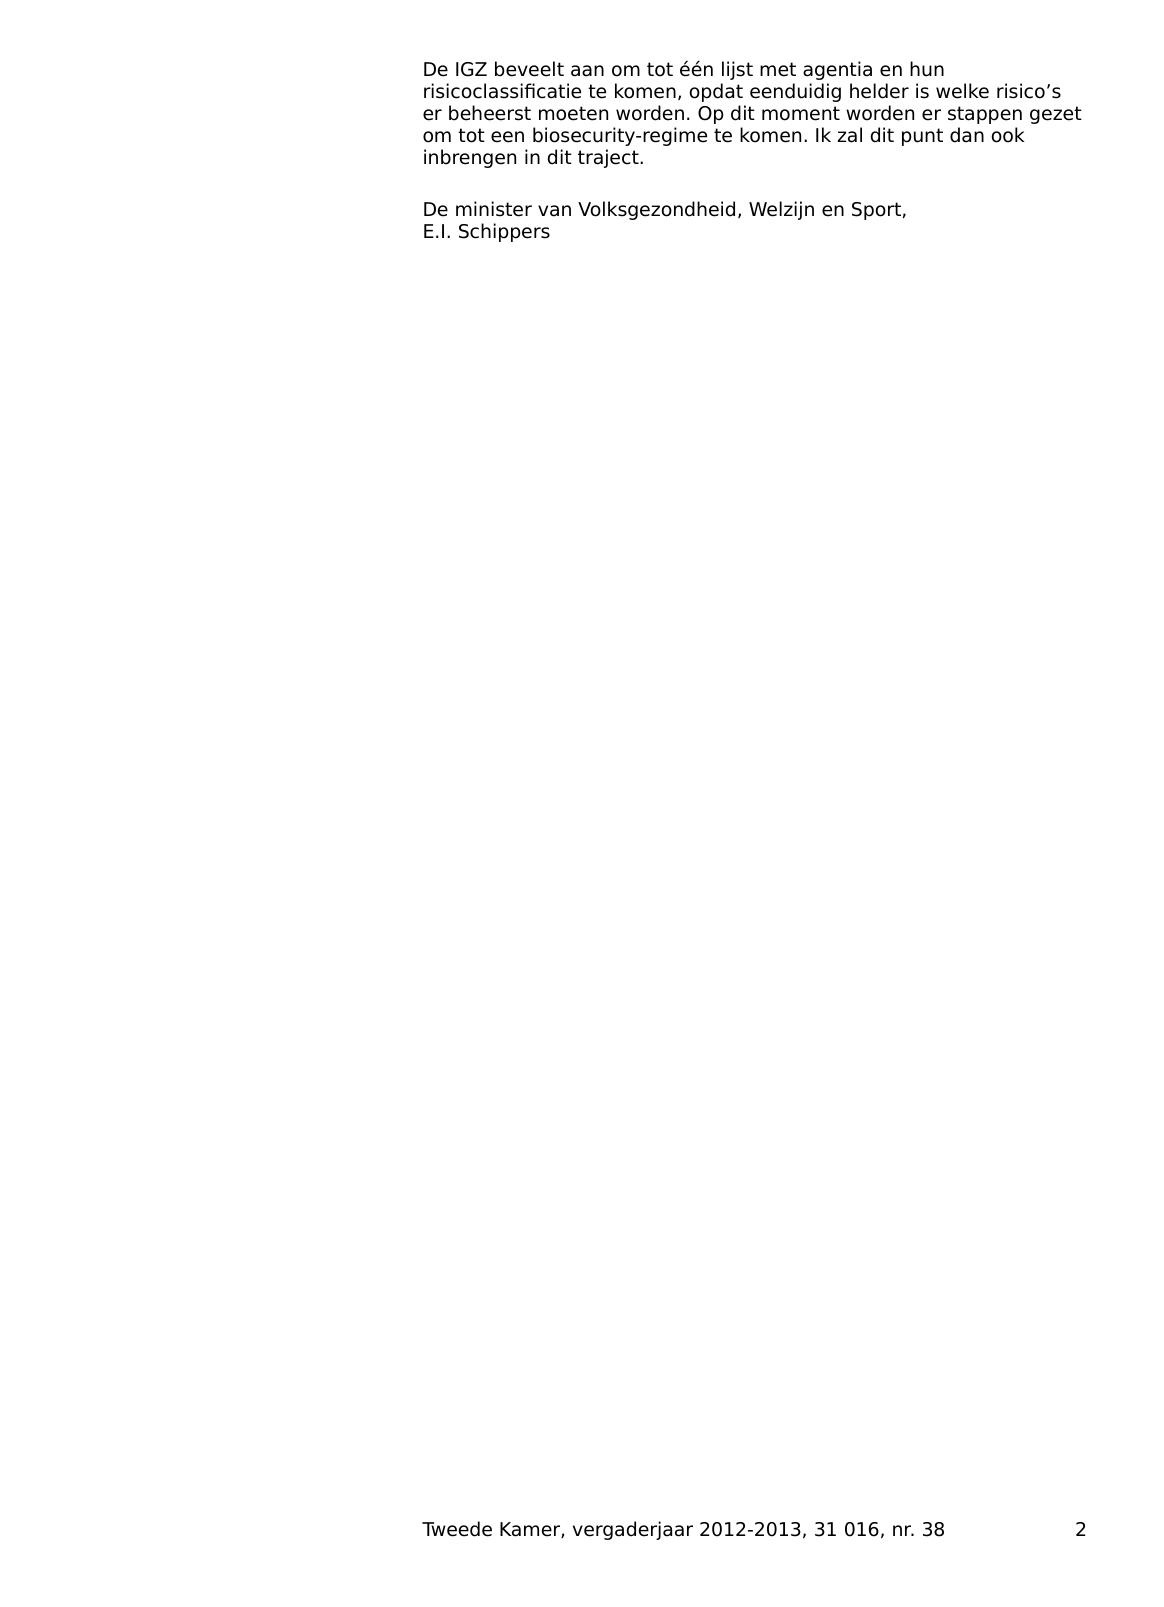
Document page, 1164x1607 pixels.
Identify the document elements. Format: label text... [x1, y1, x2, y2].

text De minister van Volksgezondheid, Welzijn en Sport, E.I. Schippers [422, 199, 1087, 243]
text De IGZ beveelt aan om tot één lijst met agentia en hun risicoclassificatie te komen, opdat eenduidig helder is welke risico’s er beheerst moeten worden. Op dit moment worden er stappen gezet om tot een biosecurity-regime te komen. Ik zal dit punt dan ook inbrengen in dit traject. [422, 59, 1087, 169]
